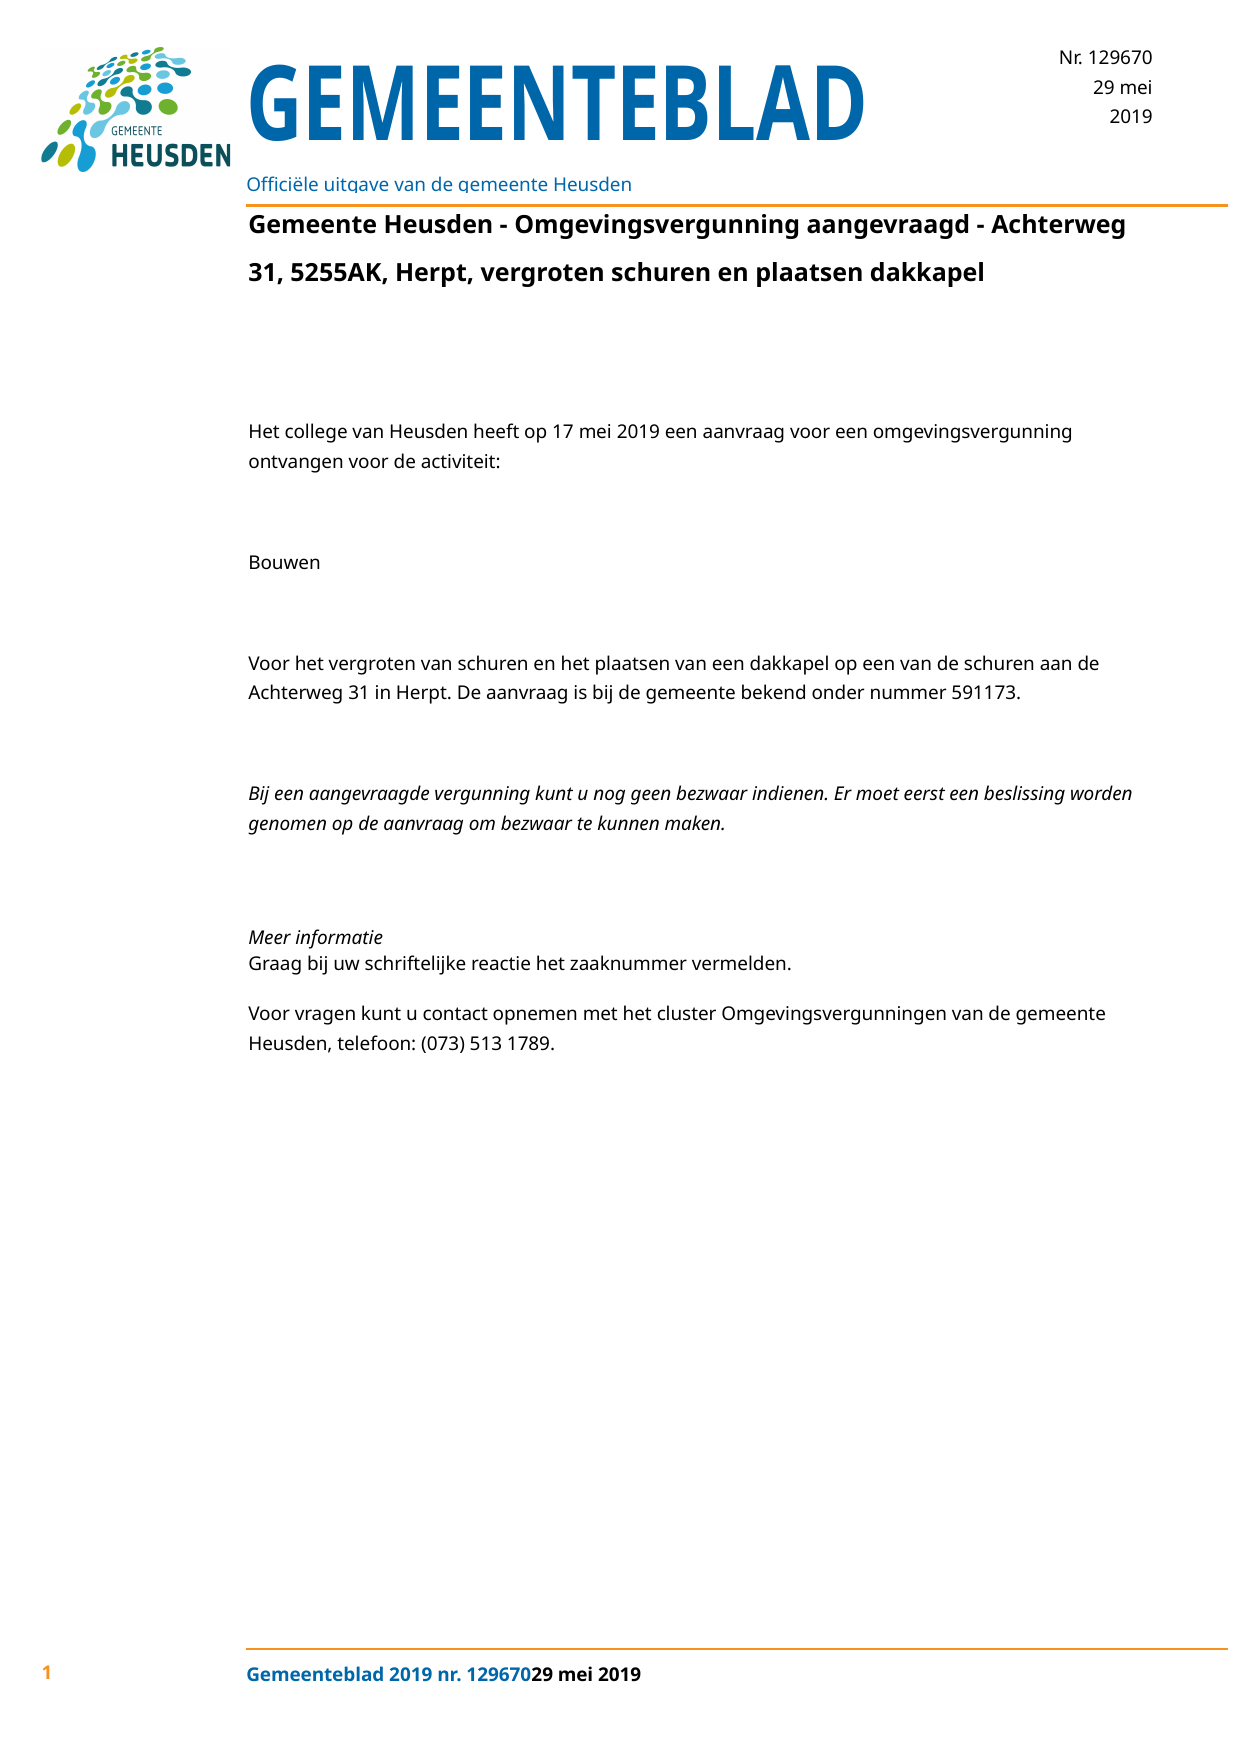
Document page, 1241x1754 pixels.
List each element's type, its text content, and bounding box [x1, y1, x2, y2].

text Bij een aangevraagde vergunning kunt u nog geen bezwaar indienen. Er moet eerst een beslissing worden genomen op de aanvraag om bezwaar te kunnen maken. [248, 780, 1152, 836]
text Graag bij uw schriftelijke reactie het zaaknummer vermelden. [248, 950, 1152, 976]
picture [41, 47, 231, 172]
text Voor vragen kunt u contact opnemen met het cluster Omgevingsvergunningen van de gemeente Heusden, telefoon: (073) 513 1789. [248, 1001, 1152, 1056]
text Het college van Heusden heeft op 17 mei 2019 een aanvraag voor een omgevingsvergunning ontvangen voor de activiteit: [248, 419, 1152, 474]
text Gemeente Heusden - Omgevingsvergunning aangevraagd - Achterweg 31, 5255AK, Herpt, vergroten schuren en plaatsen dakkapel [248, 207, 1152, 288]
text Voor het vergroten van schuren en het plaatsen van een dakkapel op een van de schuren aan de Achterweg 31 in Herpt. De aanvraag is bij de gemeente bekend onder nummer 591173. [248, 650, 1152, 705]
text Meer informatie [248, 924, 1152, 950]
text Bouwen [248, 549, 1152, 575]
